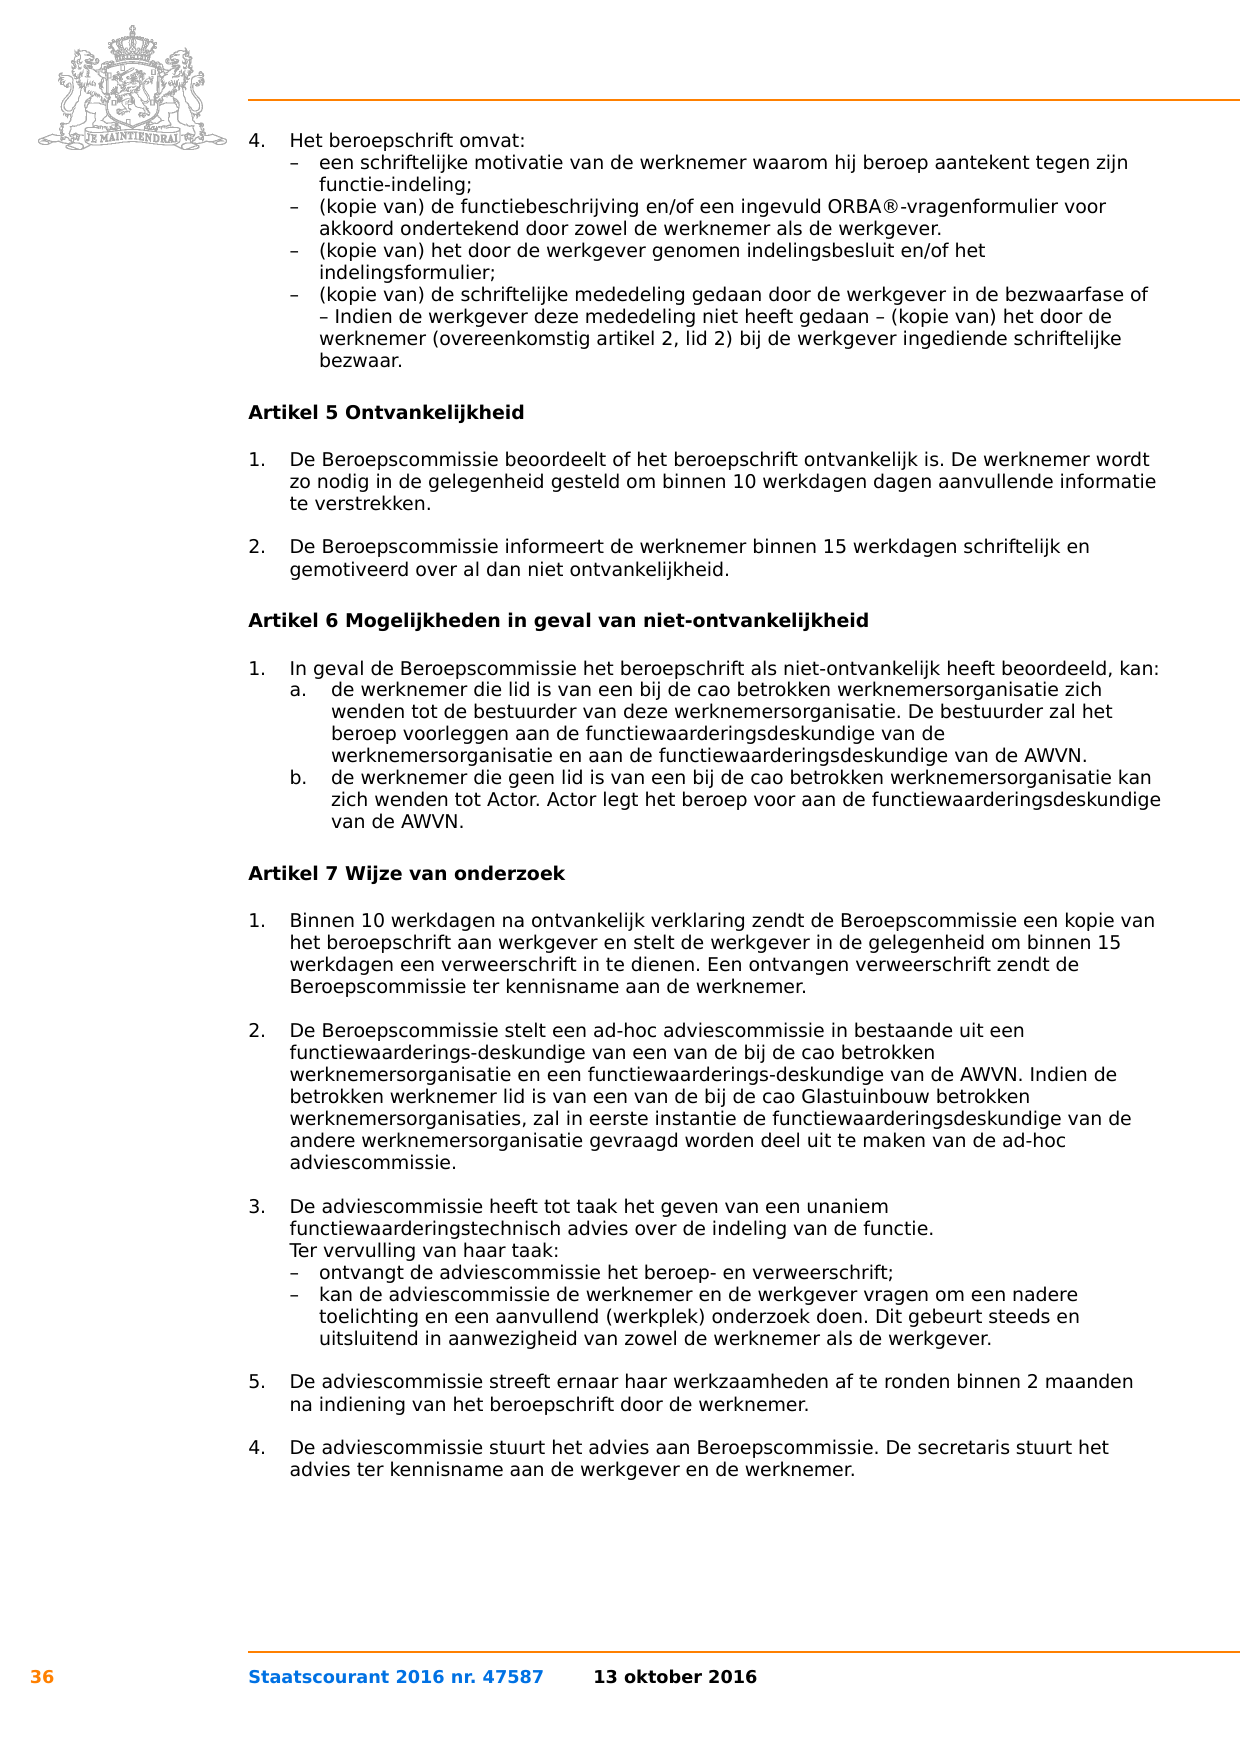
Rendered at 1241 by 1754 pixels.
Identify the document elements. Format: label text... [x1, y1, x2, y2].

text 2. De Beroepscommissie informeert de werknemer binnen 15 werkdagen schriftelijk en gemotiveerd over al dan niet ontvankelijkheid. [248, 536, 1163, 580]
text 3. De adviescommissie heeft tot taak het geven van een unaniem functiewaarderingstechnisch advies over de indeling van de functie. [248, 1196, 1163, 1240]
text – ontvangt de adviescommissie het beroep- en verweerschrift; [289, 1262, 1163, 1284]
text 1. Binnen 10 werkdagen na ontvankelijk verklaring zendt de Beroepscommissie een kopie van het beroepschrift aan werkgever en stelt de werkgever in de gelegenheid om binnen 15 werkdagen een verweerschrift in te dienen. Een ontvangen verweerschrift zendt de Beroepscommissie ter kennisname aan de werknemer. [248, 910, 1163, 998]
text – kan de adviescommissie de werknemer en de werkgever vragen om een nadere toelichting en een aanvullend (werkplek) onderzoek doen. Dit gebeurt steeds en uitsluitend in aanwezigheid van zowel de werknemer als de werkgever. [289, 1284, 1163, 1349]
text – (kopie van) de schriftelijke mededeling gedaan door de werkgever in de bezwaarfase of – Indien de werkgever deze mededeling niet heeft gedaan – (kopie van) het door de werknemer (overeenkomstig artikel 2, lid 2) bij de werkgever ingediende schriftelijke bezwaar. [289, 284, 1163, 372]
subtitle Artikel 5 Ontvankelijkheid [248, 402, 1163, 424]
text – (kopie van) het door de werkgever genomen indelingsbesluit en/of het indelingsformulier; [289, 240, 1163, 284]
text b. de werknemer die geen lid is van een bij de cao betrokken werknemersorganisatie kan zich wenden tot Actor. Actor legt het beroep voor aan de functiewaarderingsdeskundige van de AWVN. [289, 767, 1163, 833]
text 2. De Beroepscommissie stelt een ad-hoc adviescommissie in bestaande uit een functiewaarderings-deskundige van een van de bij de cao betrokken werknemersorganisatie en een functiewaarderings-deskundige van de AWVN. Indien de betrokken werknemer lid is van een van de bij de cao Glastuinbouw betrokken werknemersorganisaties, zal in eerste instantie de functiewaarderingsdeskundige van de andere werknemersorganisatie gevraagd worden deel uit te maken van de ad-hoc adviescommissie. [248, 1020, 1163, 1174]
text Ter vervulling van haar taak: [289, 1240, 1163, 1262]
text a. de werknemer die lid is van een bij de cao betrokken werknemersorganisatie zich wenden tot de bestuurder van deze werknemersorganisatie. De bestuurder zal het beroep voorleggen aan de functiewaarderingsdeskundige van de werknemersorganisatie en aan de functiewaarderingsdeskundige van de AWVN. [289, 679, 1163, 767]
subtitle Artikel 6 Mogelijkheden in geval van niet-ontvankelijkheid [248, 610, 1163, 632]
picture [38, 25, 227, 150]
text – een schriftelijke motivatie van de werknemer waarom hij beroep aantekent tegen zijn functie-indeling; [289, 152, 1163, 196]
text 1. In geval de Beroepscommissie het beroepschrift als niet-ontvankelijk heeft beoordeeld, kan: [248, 657, 1163, 679]
text 4. Het beroepschrift omvat: [248, 130, 1163, 152]
text 4. De adviescommissie stuurt het advies aan Beroepscommissie. De secretaris stuurt het advies ter kennisname aan de werkgever en de werknemer. [248, 1437, 1163, 1481]
text – (kopie van) de functiebeschrijving en/of een ingevuld ORBA®-vragenformulier voor akkoord ondertekend door zowel de werknemer als de werkgever. [289, 196, 1163, 240]
text 1. De Beroepscommissie beoordeelt of het beroepschrift ontvankelijk is. De werknemer wordt zo nodig in de gelegenheid gesteld om binnen 10 werkdagen dagen aanvullende informatie te verstrekken. [248, 449, 1163, 514]
text 5. De adviescommissie streeft ernaar haar werkzaamheden af te ronden binnen 2 maanden na indiening van het beroepschrift door de werknemer. [248, 1371, 1163, 1415]
subtitle Artikel 7 Wijze van onderzoek [248, 863, 1163, 885]
